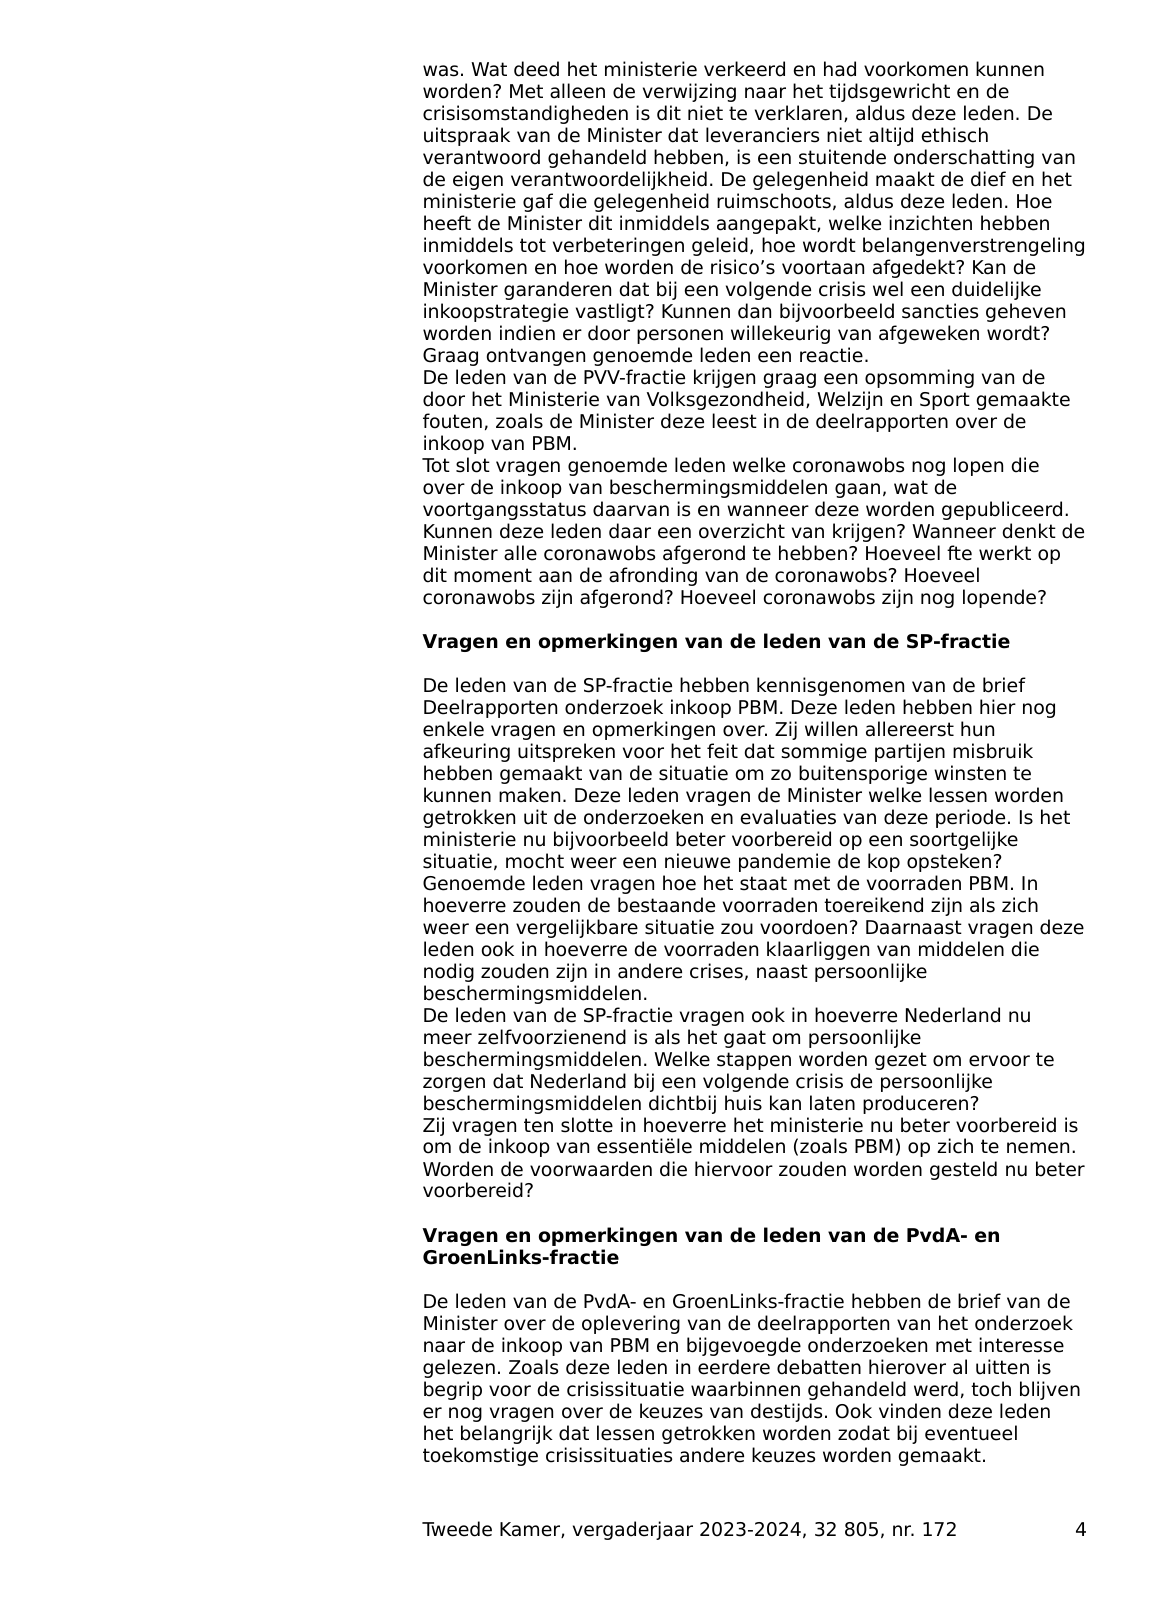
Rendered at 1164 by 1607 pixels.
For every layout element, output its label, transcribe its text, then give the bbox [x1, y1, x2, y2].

text De leden van de PVV-fractie krijgen graag een opsomming van de door het Ministerie van Volksgezondheid, Welzijn en Sport gemaakte fouten, zoals de Minister deze leest in de deelrapporten over de inkoop van PBM. [422, 367, 1087, 455]
text Zij vragen ten slotte in hoeverre het ministerie nu beter voorbereid is om de inkoop van essentiële middelen (zoals PBM) op zich te nemen. Worden de voorwaarden die hiervoor zouden worden gesteld nu beter voorbereid? [422, 1114, 1087, 1202]
subtitle Vragen en opmerkingen van de leden van de PvdA- en GroenLinks-fractie [422, 1224, 1087, 1268]
text De leden van de SP-fractie vragen ook in hoeverre Nederland nu meer zelfvoorzienend is als het gaat om persoonlijke beschermingsmiddelen. Welke stappen worden gezet om ervoor te zorgen dat Nederland bij een volgende crisis de persoonlijke beschermingsmiddelen dichtbij huis kan laten produceren? [422, 1004, 1087, 1114]
text was. Wat deed het ministerie verkeerd en had voorkomen kunnen worden? Met alleen de verwijzing naar het tijdsgewricht en de crisisomstandigheden is dit niet te verklaren, aldus deze leden. De uitspraak van de Minister dat leveranciers niet altijd ethisch verantwoord gehandeld hebben, is een stuitende onderschatting van de eigen verantwoordelijkheid. De gelegenheid maakt de dief en het ministerie gaf die gelegenheid ruimschoots, aldus deze leden. Hoe heeft de Minister dit inmiddels aangepakt, welke inzichten hebben inmiddels tot verbeteringen geleid, hoe wordt belangenverstrengeling voorkomen en hoe worden de risico’s voortaan afgedekt? Kan de Minister garanderen dat bij een volgende crisis wel een duidelijke inkoopstrategie vastligt? Kunnen dan bijvoorbeeld sancties geheven worden indien er door personen willekeurig van afgeweken wordt? Graag ontvangen genoemde leden een reactie. [422, 59, 1087, 367]
text De leden van de PvdA- en GroenLinks-fractie hebben de brief van de Minister over de oplevering van de deelrapporten van het onderzoek naar de inkoop van PBM en bijgevoegde onderzoeken met interesse gelezen. Zoals deze leden in eerdere debatten hierover al uitten is begrip voor de crisissituatie waarbinnen gehandeld werd, toch blijven er nog vragen over de keuzes van destijds. Ook vinden deze leden het belangrijk dat lessen getrokken worden zodat bij eventueel toekomstige crisissituaties andere keuzes worden gemaakt. [422, 1291, 1087, 1467]
text De leden van de SP-fractie hebben kennisgenomen van de brief Deelrapporten onderzoek inkoop PBM. Deze leden hebben hier nog enkele vragen en opmerkingen over. Zij willen allereerst hun afkeuring uitspreken voor het feit dat sommige partijen misbruik hebben gemaakt van de situatie om zo buitensporige winsten te kunnen maken. Deze leden vragen de Minister welke lessen worden getrokken uit de onderzoeken en evaluaties van deze periode. Is het ministerie nu bijvoorbeeld beter voorbereid op een soortgelijke situatie, mocht weer een nieuwe pandemie de kop opsteken? [422, 675, 1087, 873]
text Genoemde leden vragen hoe het staat met de voorraden PBM. In hoeverre zouden de bestaande voorraden toereikend zijn als zich weer een vergelijkbare situatie zou voordoen? Daarnaast vragen deze leden ook in hoeverre de voorraden klaarliggen van middelen die nodig zouden zijn in andere crises, naast persoonlijke beschermingsmiddelen. [422, 873, 1087, 1004]
text Tot slot vragen genoemde leden welke coronawobs nog lopen die over de inkoop van beschermingsmiddelen gaan, wat de voortgangsstatus daarvan is en wanneer deze worden gepubliceerd. Kunnen deze leden daar een overzicht van krijgen? Wanneer denkt de Minister alle coronawobs afgerond te hebben? Hoeveel fte werkt op dit moment aan de afronding van de coronawobs? Hoeveel coronawobs zijn afgerond? Hoeveel coronawobs zijn nog lopende? [422, 455, 1087, 608]
subtitle Vragen en opmerkingen van de leden van de SP-fractie [422, 631, 1087, 653]
